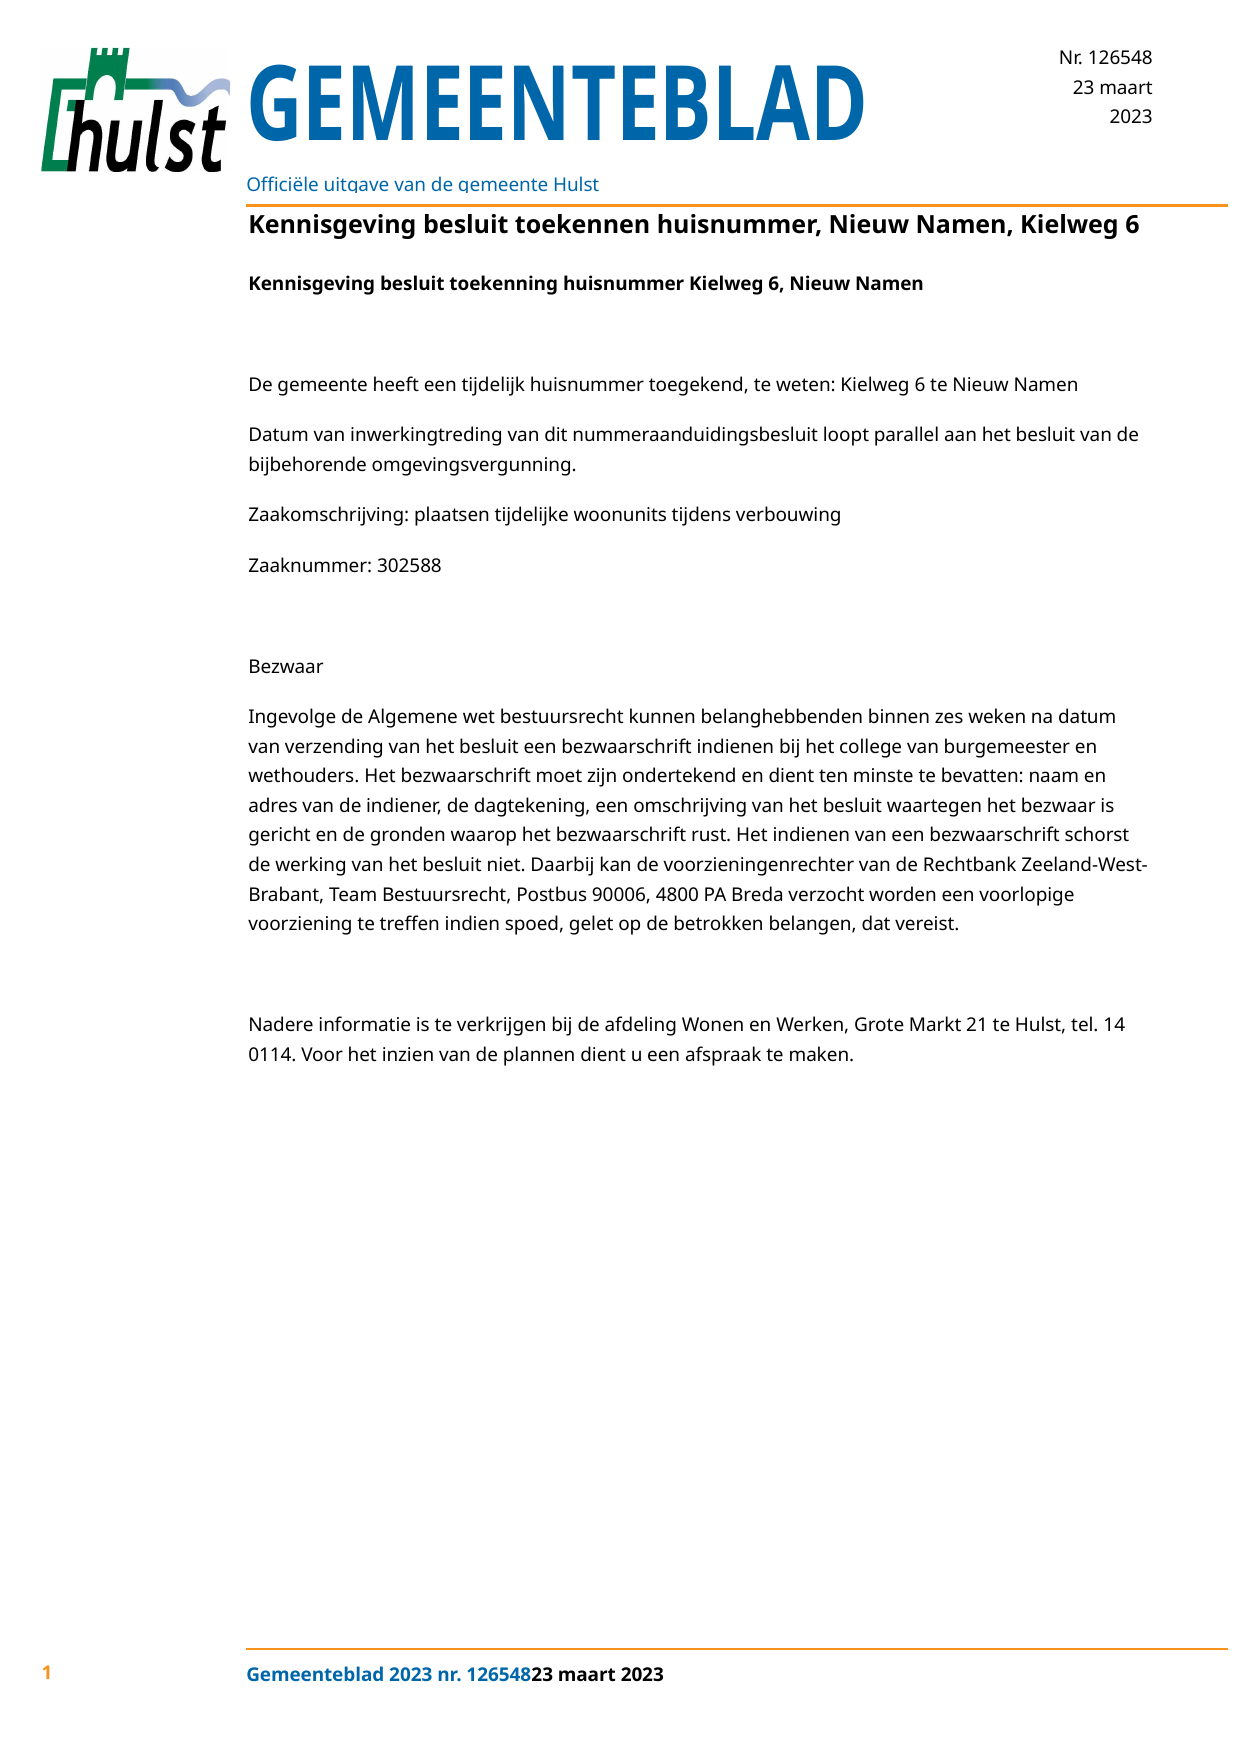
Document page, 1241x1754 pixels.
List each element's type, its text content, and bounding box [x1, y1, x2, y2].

text Kennisgeving besluit toekenning huisnummer Kielweg 6, Nieuw Namen [248, 270, 1152, 296]
text De gemeente heeft een tijdelijk huisnummer toegekend, te weten: Kielweg 6 te Nieuw Namen [248, 371, 1152, 397]
text Kennisgeving besluit toekennen huisnummer, Nieuw Namen, Kielweg 6 [248, 207, 1152, 241]
text Ingevolge de Algemene wet bestuursrecht kunnen belanghebbenden binnen zes weken na datum van verzending van het besluit een bezwaarschrift indienen bij het college van burgemeester en wethouders. Het bezwaarschrift moet zijn ondertekend en dient ten minste te bevatten: naam en adres van de indiener, de dagtekening, een omschrijving van het besluit waartegen het bezwaar is gericht en de gronden waarop het bezwaarschrift rust. Het indienen van een bezwaarschrift schorst de werking van het besluit niet. Daarbij kan de voorzieningenrechter van de Rechtbank Zeeland-West-Brabant, Team Bestuursrecht, Postbus 90006, 4800 PA Breda verzocht worden een voorlopige voorziening te treffen indien spoed, gelet op de betrokken belangen, dat vereist. [248, 703, 1152, 936]
picture [41, 47, 231, 172]
text Bezwaar [248, 653, 1152, 678]
text Zaaknummer: 302588 [248, 552, 1152, 578]
text Nadere informatie is te verkrijgen bij de afdeling Wonen en Werken, Grote Markt 21 te Hulst, tel. 14 0114. Voor het inzien van de plannen dient u een afspraak te maken. [248, 1011, 1152, 1066]
text Datum van inwerkingtreding van dit nummeraanduidingsbesluit loopt parallel aan het besluit van de bijbehorende omgevingsvergunning. [248, 422, 1152, 477]
text Zaakomschrijving: plaatsen tijdelijke woonunits tijdens verbouwing [248, 502, 1152, 527]
